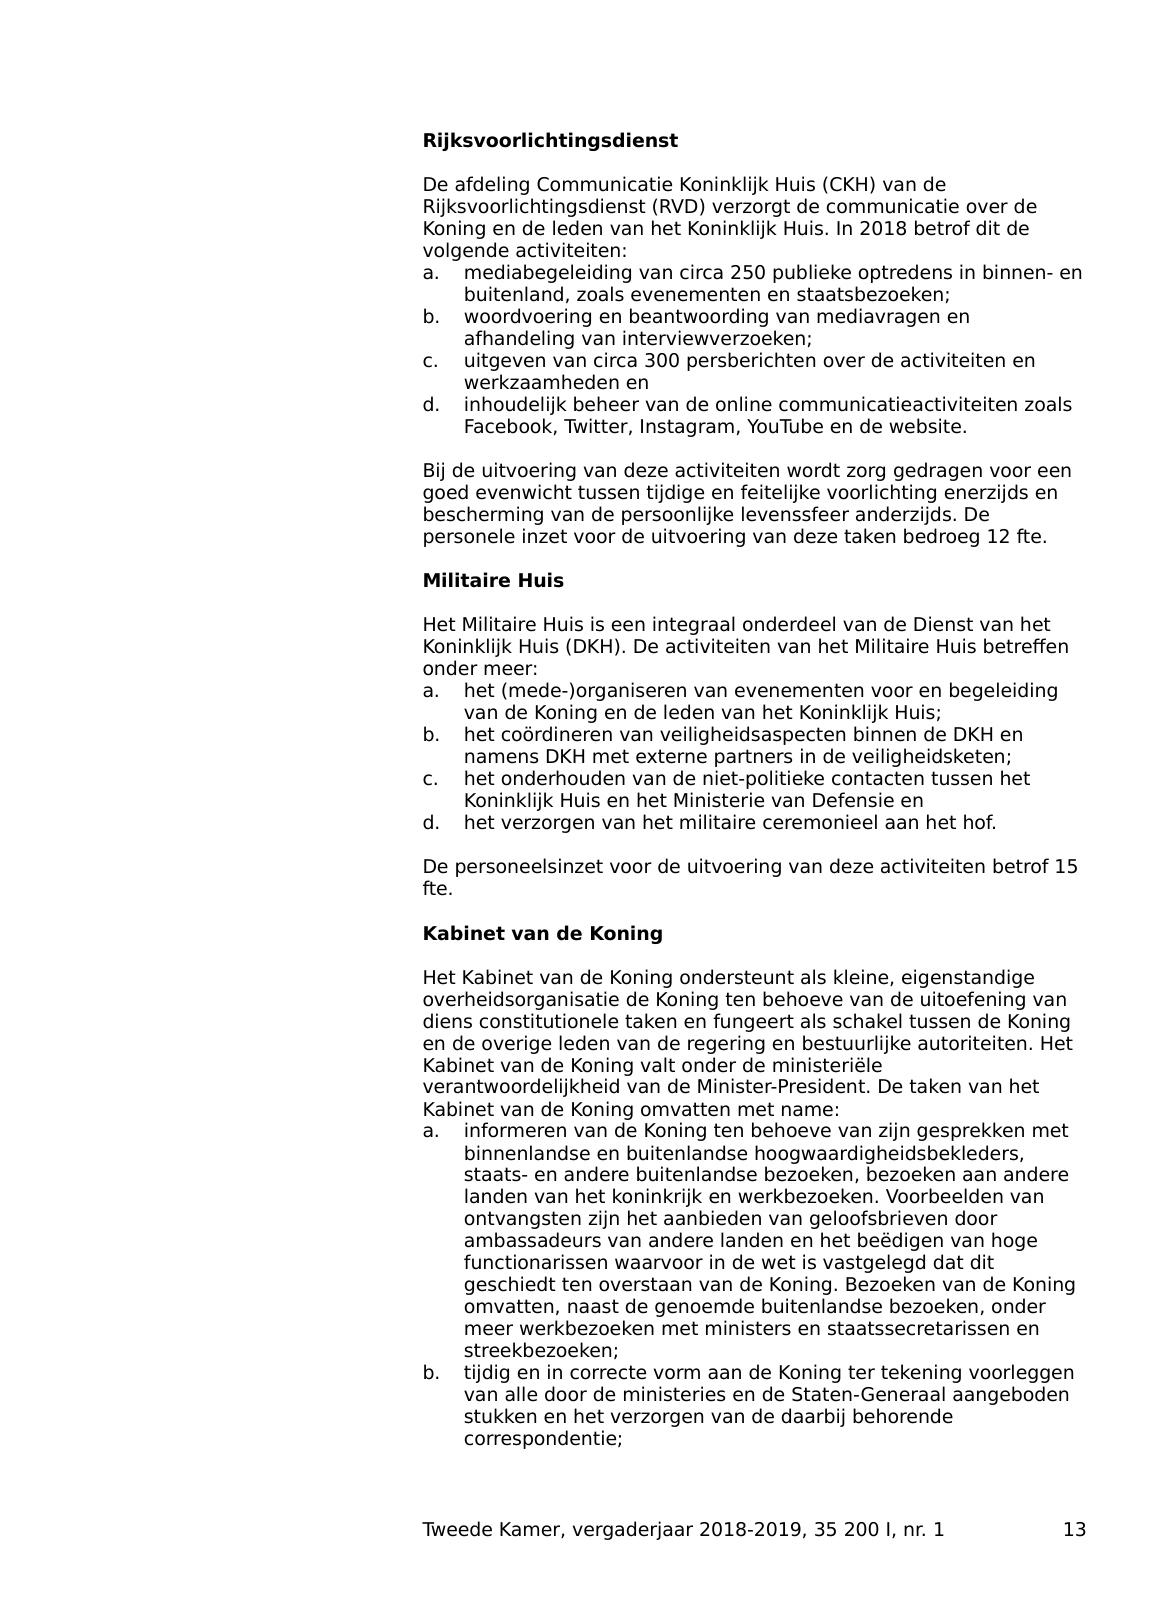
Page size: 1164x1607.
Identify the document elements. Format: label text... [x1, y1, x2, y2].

subtitle Kabinet van de Koning [422, 922, 1087, 944]
text d. inhoudelijk beheer van de online communicatieactiviteiten zoals Facebook, Twitter, Instagram, YouTube en de website. [422, 394, 1087, 438]
text Het Militaire Huis is een integraal onderdeel van de Dienst van het Koninklijk Huis (DKH). De activiteiten van het Militaire Huis betreffen onder meer: [422, 614, 1087, 680]
text b. woordvoering en beantwoording van mediavragen en afhandeling van interviewverzoeken; [422, 306, 1087, 350]
text a. informeren van de Koning ten behoeve van zijn gesprekken met binnenlandse en buitenlandse hoogwaardigheidsbekleders, staats- en andere buitenlandse bezoeken, bezoeken aan andere landen van het koninkrijk en werkbezoeken. Voorbeelden van ontvangsten zijn het aanbieden van geloofsbrieven door ambassadeurs van andere landen en het beëdigen van hoge functionarissen waarvoor in de wet is vastgelegd dat dit geschiedt ten overstaan van de Koning. Bezoeken van de Koning omvatten, naast de genoemde buitenlandse bezoeken, onder meer werkbezoeken met ministers en staatssecretarissen en streekbezoeken; [422, 1120, 1087, 1362]
text Het Kabinet van de Koning ondersteunt als kleine, eigenstandige overheidsorganisatie de Koning ten behoeve van de uitoefening van diens constitutionele taken en fungeert als schakel tussen de Koning en de overige leden van de regering en bestuurlijke autoriteiten. Het Kabinet van de Koning valt onder de ministeriële verantwoordelijkheid van de Minister-President. De taken van het Kabinet van de Koning omvatten met name: [422, 967, 1087, 1120]
subtitle Militaire Huis [422, 570, 1087, 592]
text a. het (mede-)organiseren van evenementen voor en begeleiding van de Koning en de leden van het Koninklijk Huis; [422, 680, 1087, 724]
text b. het coördineren van veiligheidsaspecten binnen de DKH en namens DKH met externe partners in de veiligheidsketen; [422, 724, 1087, 768]
text De afdeling Communicatie Koninklijk Huis (CKH) van de Rijksvoorlichtingsdienst (RVD) verzorgt de communicatie over de Koning en de leden van het Koninklijk Huis. In 2018 betrof dit de volgende activiteiten: [422, 174, 1087, 262]
text d. het verzorgen van het militaire ceremonieel aan het hof. [422, 812, 1087, 834]
subtitle Rijksvoorlichtingsdienst [422, 130, 1087, 152]
text c. het onderhouden van de niet-politieke contacten tussen het Koninklijk Huis en het Ministerie van Defensie en [422, 768, 1087, 812]
text De personeelsinzet voor de uitvoering van deze activiteiten betrof 15 fte. [422, 856, 1087, 900]
text b. tijdig en in correcte vorm aan de Koning ter tekening voorleggen van alle door de ministeries en de Staten-Generaal aangeboden stukken en het verzorgen van de daarbij behorende correspondentie; [422, 1362, 1087, 1450]
text Bij de uitvoering van deze activiteiten wordt zorg gedragen voor een goed evenwicht tussen tijdige en feitelijke voorlichting enerzijds en bescherming van de persoonlijke levenssfeer anderzijds. De personele inzet voor de uitvoering van deze taken bedroeg 12 fte. [422, 460, 1087, 548]
text a. mediabegeleiding van circa 250 publieke optredens in binnen- en buitenland, zoals evenementen en staatsbezoeken; [422, 262, 1087, 306]
text c. uitgeven van circa 300 persberichten over de activiteiten en werkzaamheden en [422, 350, 1087, 394]
